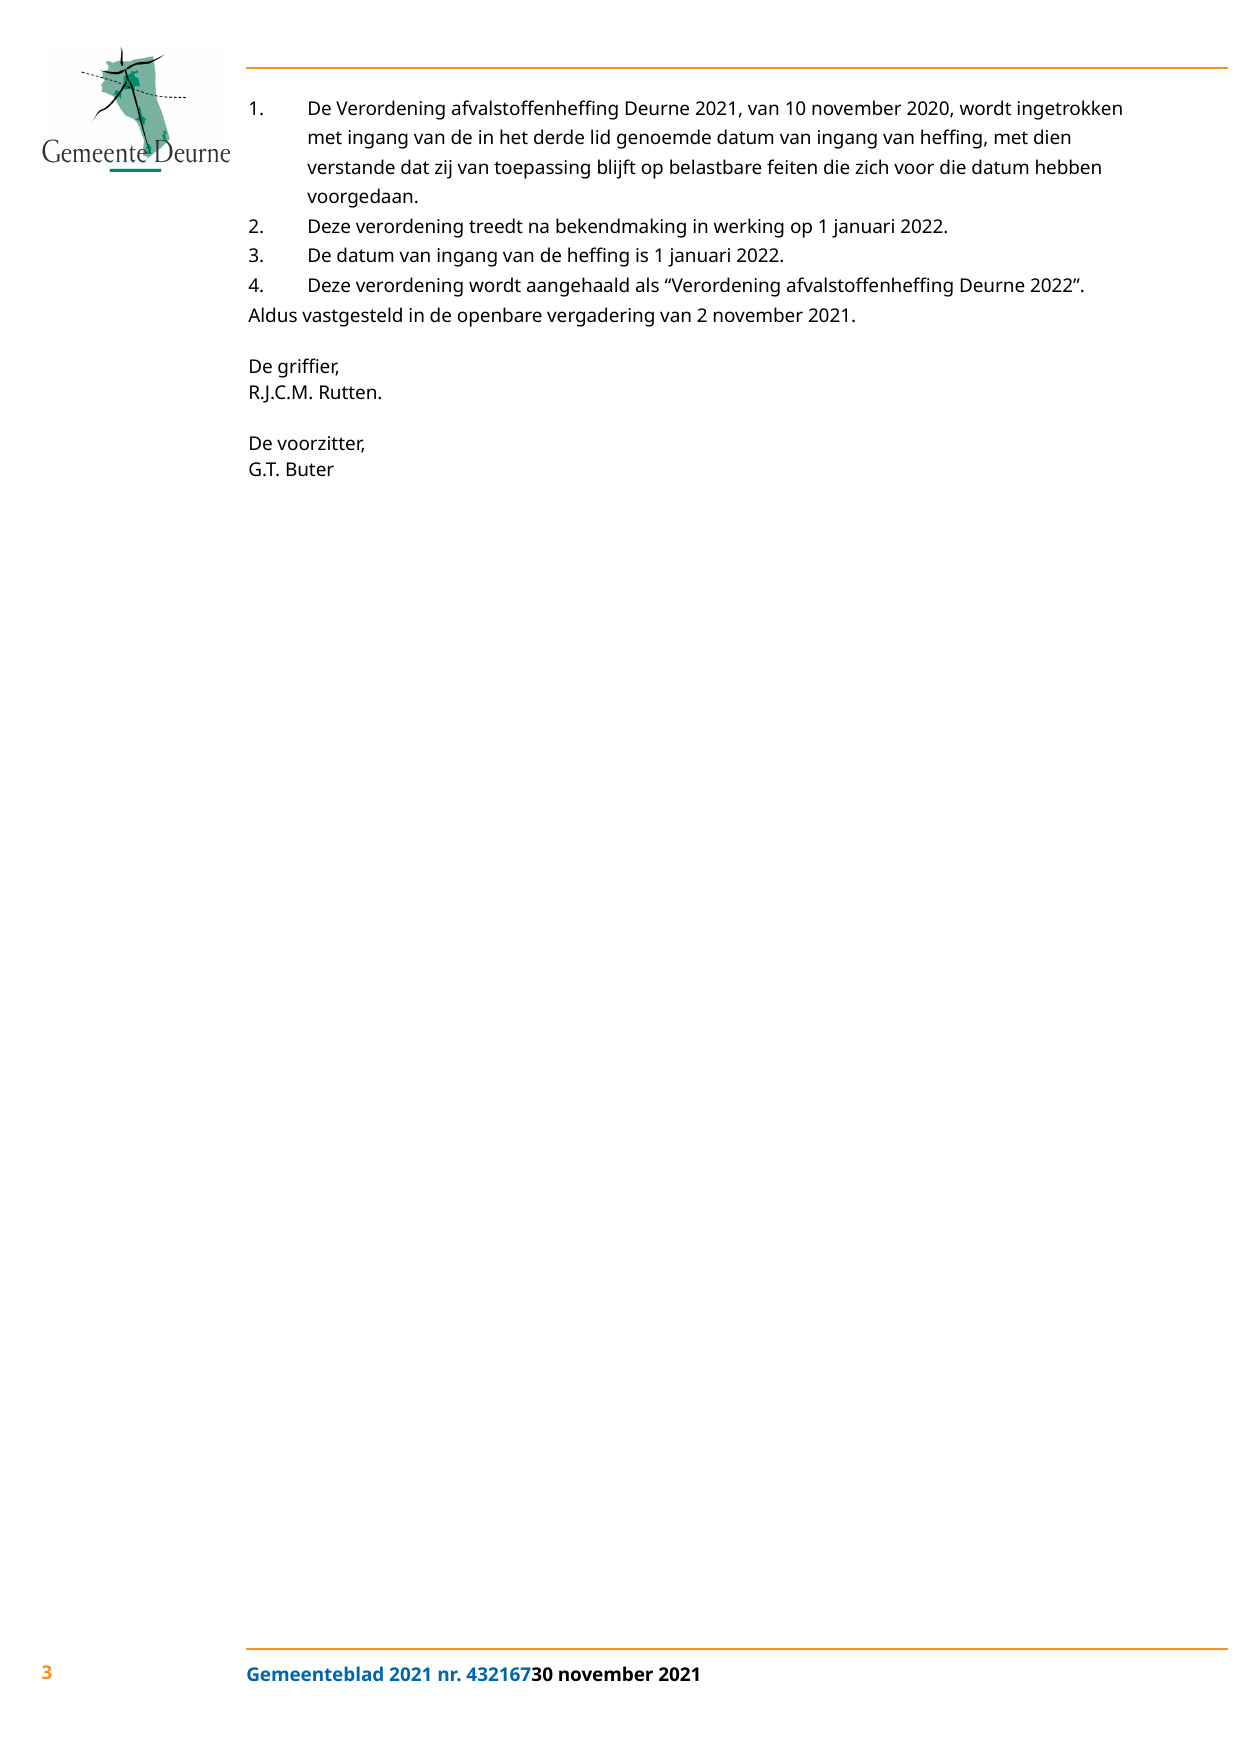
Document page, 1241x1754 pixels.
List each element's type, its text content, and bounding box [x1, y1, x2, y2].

list Deze verordening wordt aangehaald als “Verordening afvalstoffenheffing Deurne 2022”. [248, 272, 1152, 298]
text De voorzitter, [248, 431, 1152, 456]
list De datum van ingang van de heffing is 1 januari 2022. [248, 243, 1152, 268]
picture [41, 47, 231, 172]
text G.T. Buter [248, 456, 1152, 482]
list De Verordening afvalstoffenheffing Deurne 2021, van 10 november 2020, wordt ingetrokken met ingang van de in het derde lid genoemde datum van ingang van heffing, met dien verstande dat zij van toepassing blijft op belastbare feiten die zich voor die datum hebben voorgedaan. [248, 95, 1152, 209]
text Aldus vastgesteld in de openbare vergadering van 2 november 2021. [248, 302, 1152, 328]
list Deze verordening treedt na bekendmaking in werking op 1 januari 2022. [248, 213, 1152, 239]
text R.J.C.M. Rutten. [248, 379, 1152, 405]
text De griffier, [248, 353, 1152, 379]
